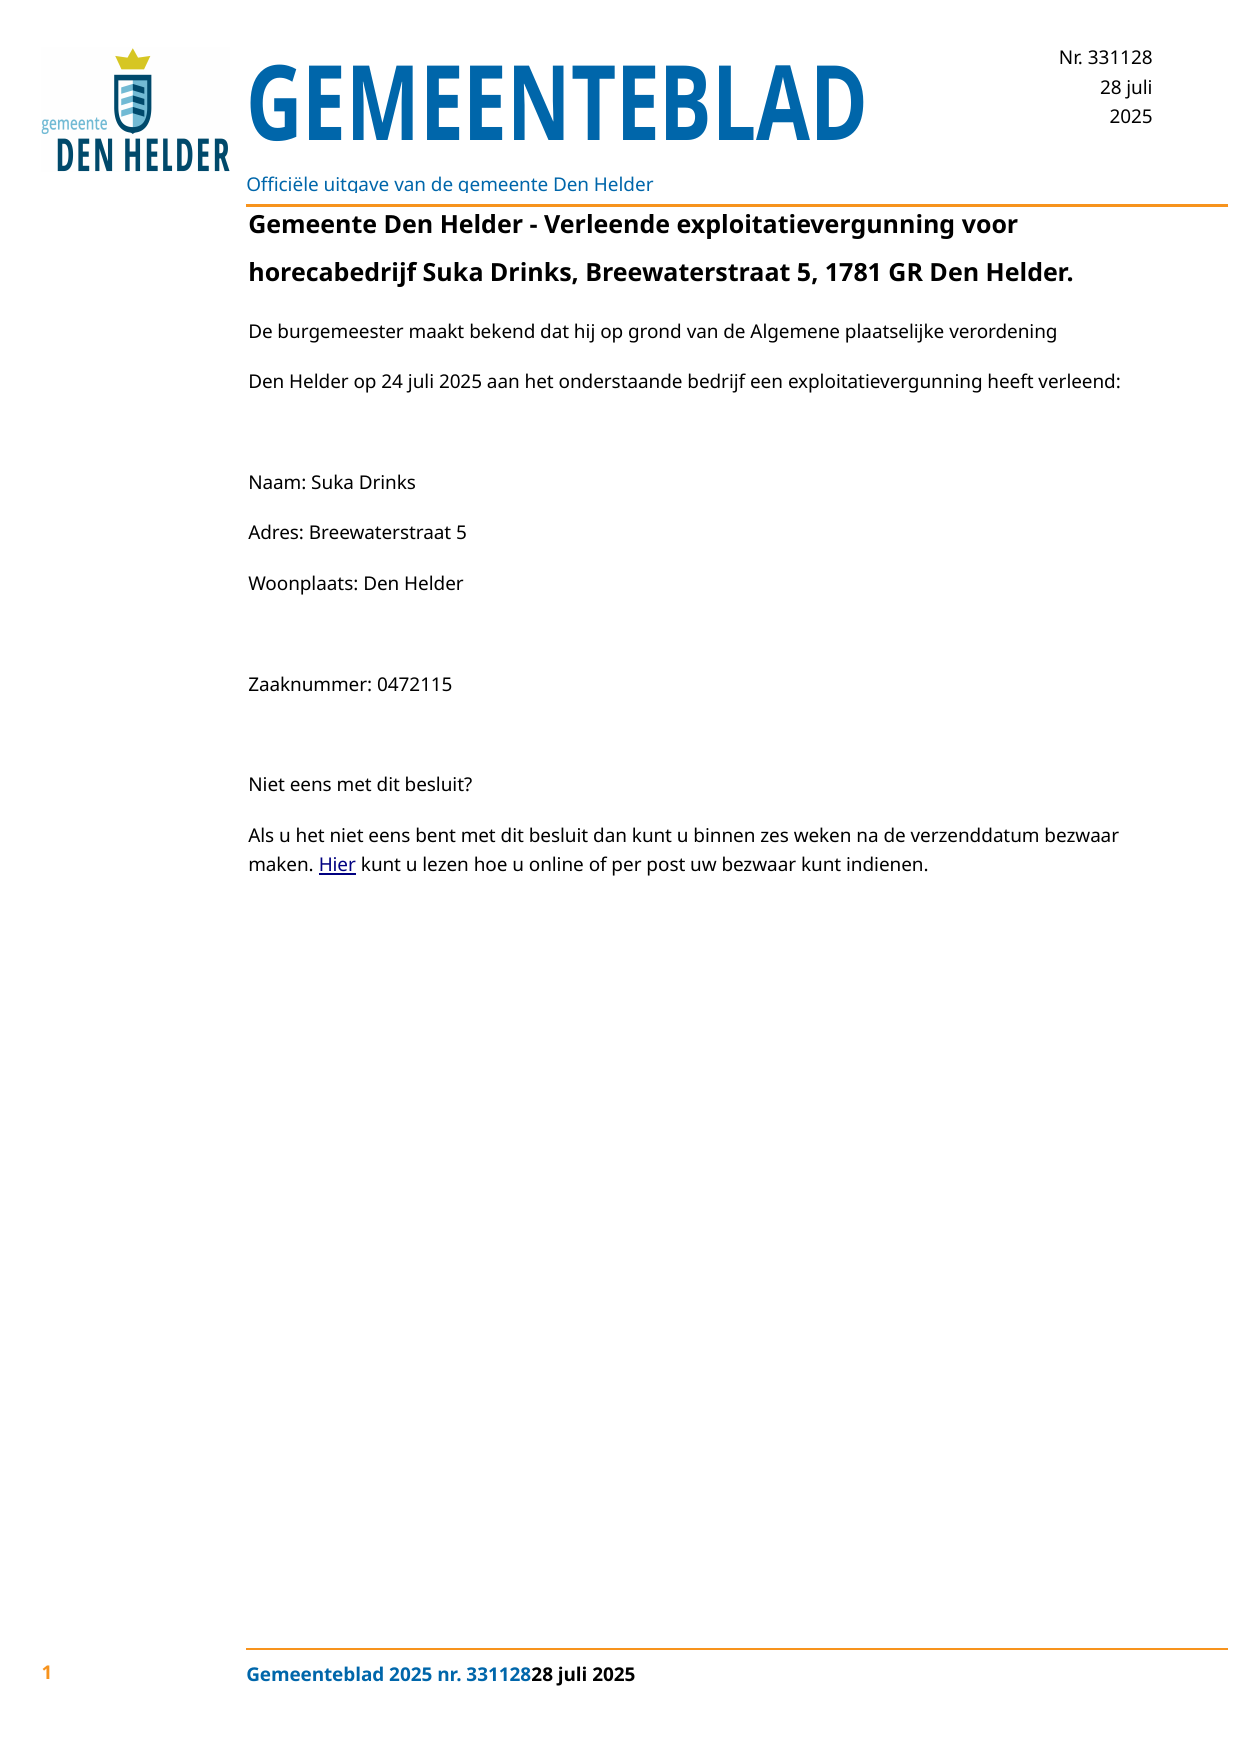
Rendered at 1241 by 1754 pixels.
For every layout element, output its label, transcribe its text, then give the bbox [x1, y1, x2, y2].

text Gemeente Den Helder - Verleende exploitatievergunning voor horecabedrijf Suka Drinks, Breewaterstraat 5, 1781 GR Den Helder. [248, 207, 1152, 288]
text Den Helder op 24 juli 2025 aan het onderstaande bedrijf een exploitatievergunning heeft verleend: [248, 368, 1152, 394]
text Niet eens met dit besluit? [248, 772, 1152, 797]
picture [130, 157, 135, 172]
text Woonplaats: Den Helder [248, 570, 1152, 596]
picture [220, 160, 224, 172]
picture [63, 144, 68, 165]
text De burgemeester maakt bekend dat hij op grond van de Algemene plaatselijke verordening [248, 318, 1152, 344]
picture [182, 144, 187, 165]
picture [41, 47, 231, 172]
text Zaaknummer: 0472115 [248, 671, 1152, 697]
text Als u het niet eens bent met dit besluit dan kunt u binnen zes weken na de verzenddatum bezwaar maken. Hier kunt u lezen hoe u online of per post uw bezwaar kunt indienen. [248, 822, 1152, 877]
text Naam: Suka Drinks [248, 469, 1152, 495]
picture [100, 154, 106, 172]
text Adres: Breewaterstraat 5 [248, 519, 1152, 545]
